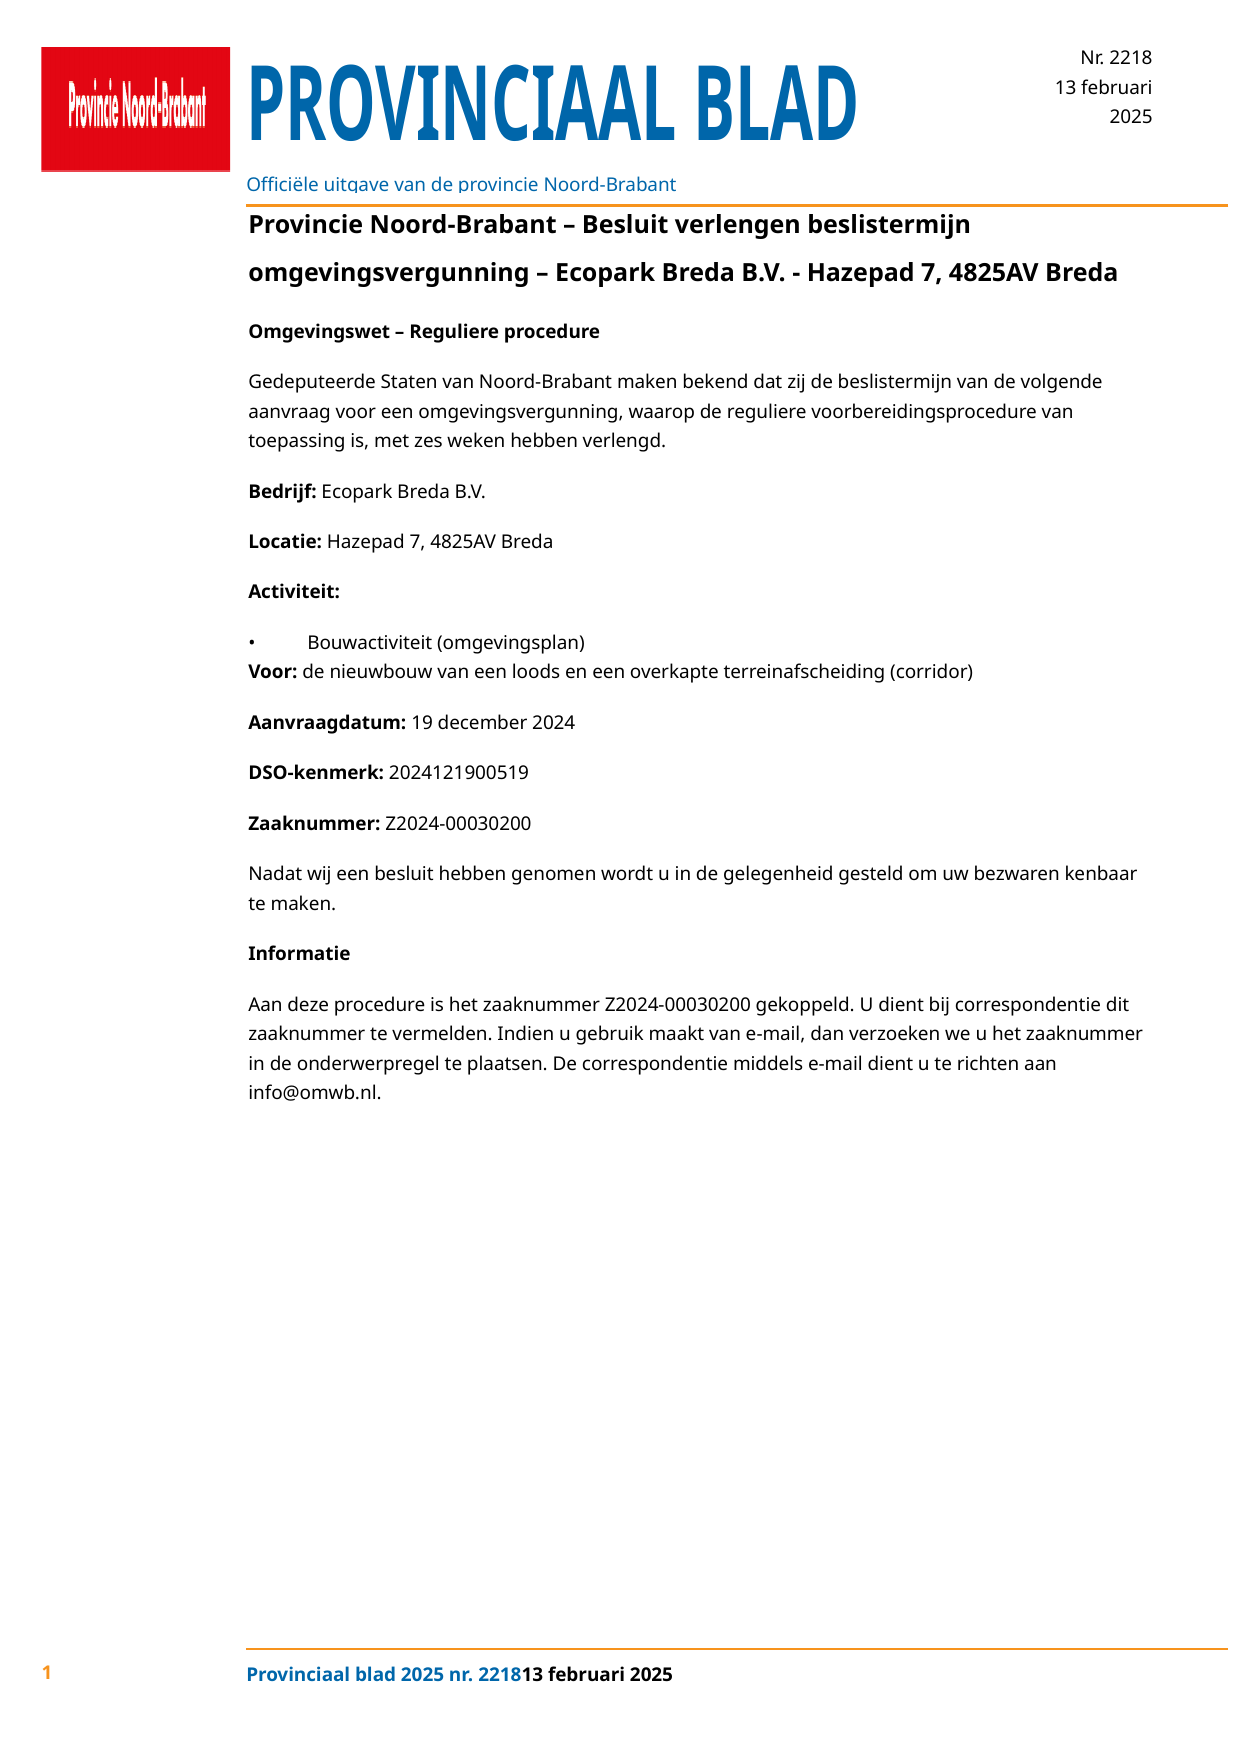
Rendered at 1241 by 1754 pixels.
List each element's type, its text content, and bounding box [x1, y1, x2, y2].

text Informatie [248, 940, 1152, 966]
text Voor: de nieuwbouw van een loods en een overkapte terreinafscheiding (corridor) [248, 659, 1152, 684]
text Gedeputeerde Staten van Noord-Brabant maken bekend dat zij de beslistermijn van de volgende aanvraag voor een omgevingsvergunning, waarop de reguliere voorbereidingsprocedure van toepassing is, met zes weken hebben verlengd. [248, 368, 1152, 453]
text DSO-kenmerk: 2024121900519 [248, 759, 1152, 785]
text Provincie Noord-Brabant – Besluit verlengen beslistermijn omgevingsvergunning – Ecopark Breda B.V. - Hazepad 7, 4825AV Breda [248, 207, 1152, 288]
text Bedrijf: Ecopark Breda B.V. [248, 478, 1152, 504]
picture [41, 47, 231, 172]
text Nadat wij een besluit hebben genomen wordt u in de gelegenheid gesteld om uw bezwaren kenbaar te maken. [248, 860, 1152, 916]
text Omgevingswet – Reguliere procedure [248, 318, 1152, 344]
list Bouwactiviteit (omgevingsplan) [248, 629, 1152, 655]
text Aanvraagdatum: 19 december 2024 [248, 709, 1152, 735]
text Zaaknummer: Z2024-00030200 [248, 810, 1152, 836]
text Aan deze procedure is het zaaknummer Z2024-00030200 gekoppeld. U dient bij correspondentie dit zaaknummer te vermelden. Indien u gebruik maakt van e-mail, dan verzoeken we u het zaaknummer in de onderwerpregel te plaatsen. De correspondentie middels e-mail dient u te richten aan info@omwb.nl. [248, 991, 1152, 1105]
text Locatie: Hazepad 7, 4825AV Breda [248, 528, 1152, 554]
text Activiteit: [248, 579, 1152, 604]
